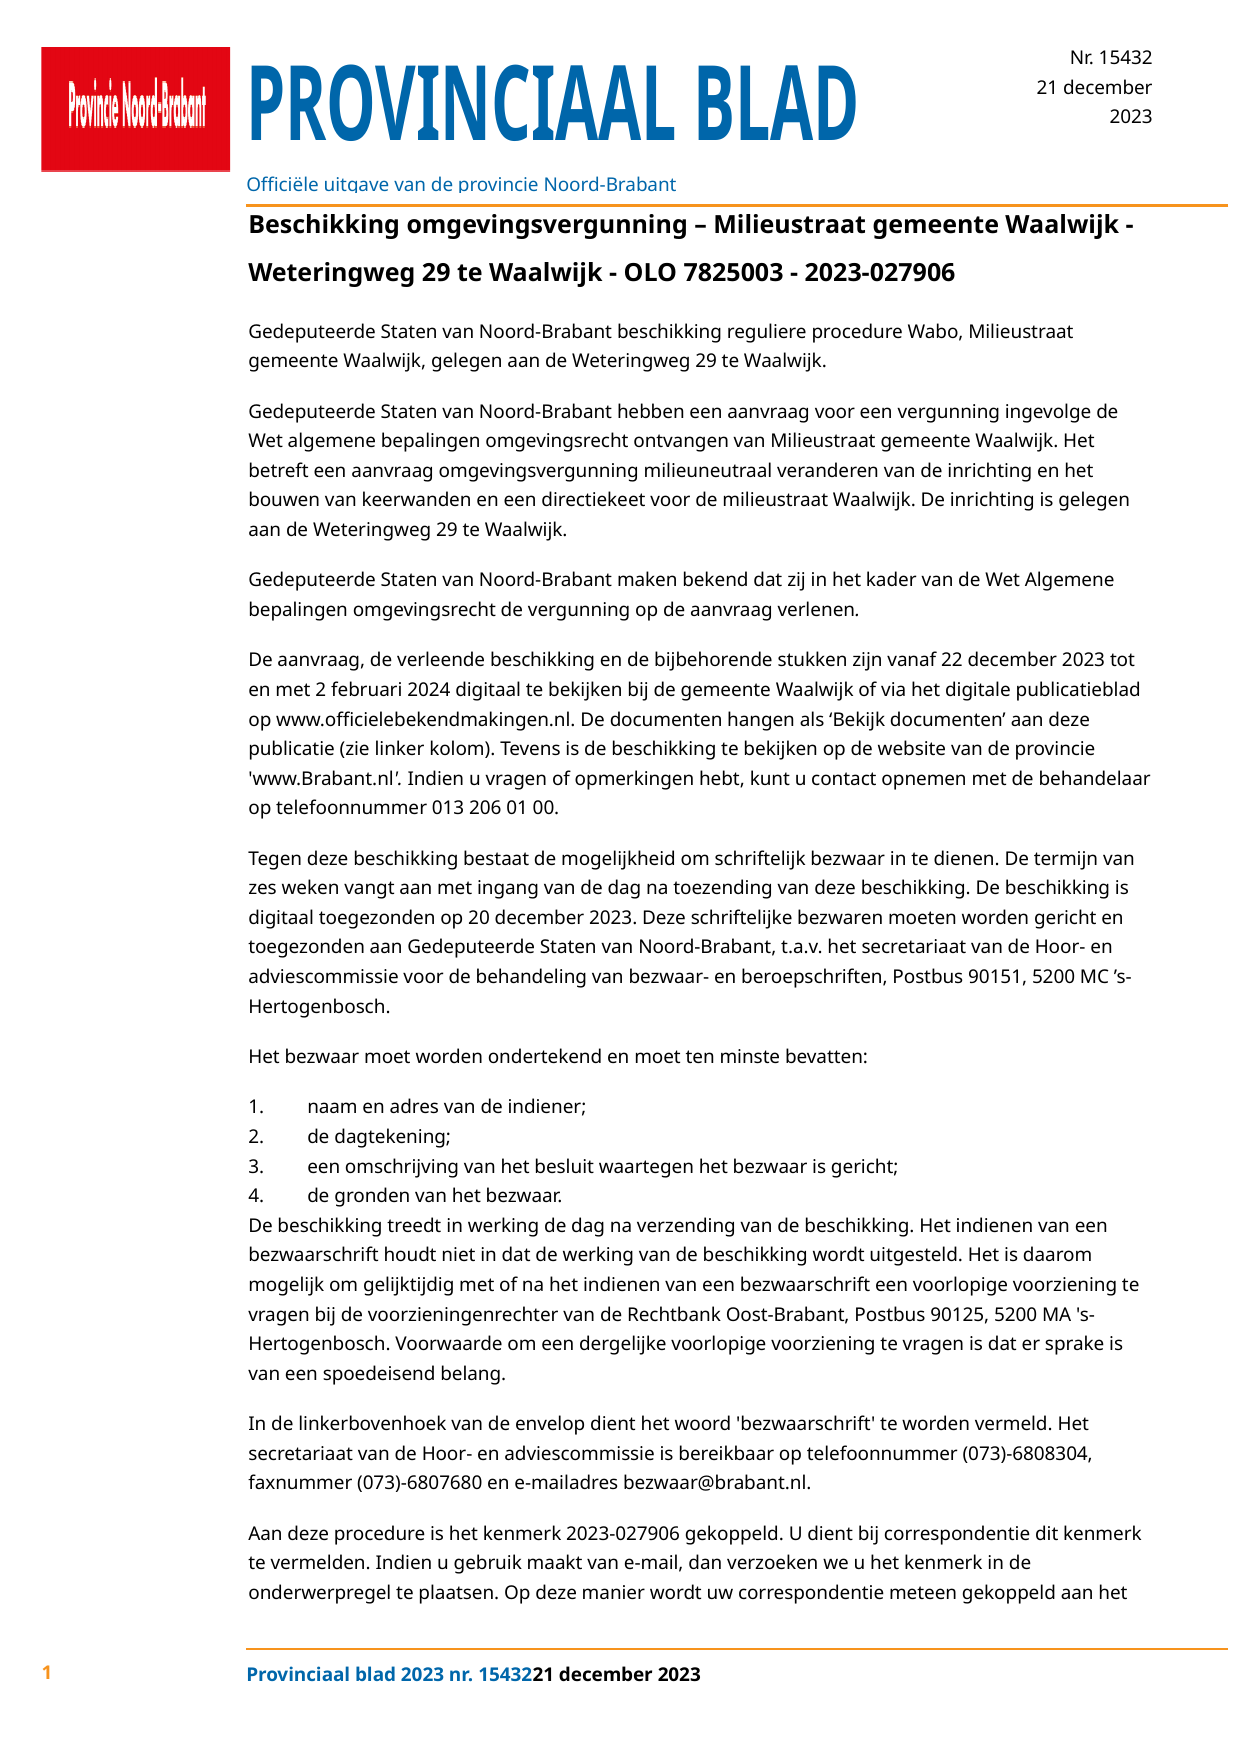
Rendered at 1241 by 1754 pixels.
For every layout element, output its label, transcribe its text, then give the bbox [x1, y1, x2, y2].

text Gedeputeerde Staten van Noord-Brabant hebben een aanvraag voor een vergunning ingevolge de Wet algemene bepalingen omgevingsrecht ontvangen van Milieustraat gemeente Waalwijk. Het betreft een aanvraag omgevingsvergunning milieuneutraal veranderen van de inrichting en het bouwen van keerwanden en een directiekeet voor de milieustraat Waalwijk. De inrichting is gelegen aan de Weteringweg 29 te Waalwijk. [248, 398, 1152, 542]
text Gedeputeerde Staten van Noord-Brabant maken bekend dat zij in het kader van de Wet Algemene bepalingen omgevingsrecht de vergunning op de aanvraag verlenen. [248, 567, 1152, 622]
text Beschikking omgevingsvergunning – Milieustraat gemeente Waalwijk - Weteringweg 29 te Waalwijk - OLO 7825003 - 2023-027906 [248, 207, 1152, 288]
list de dagtekening; [248, 1123, 1152, 1149]
list een omschrijving van het besluit waartegen het bezwaar is gericht; [248, 1153, 1152, 1179]
list naam en adres van de indiener; [248, 1094, 1152, 1119]
text Aan deze procedure is het kenmerk 2023-027906 gekoppeld. U dient bij correspondentie dit kenmerk te vermelden. Indien u gebruik maakt van e-mail, dan verzoeken we u het kenmerk in de onderwerpregel te plaatsen. Op deze manier wordt uw correspondentie meteen gekoppeld aan het [248, 1520, 1152, 1605]
text Tegen deze beschikking bestaat de mogelijkheid om schriftelijk bezwaar in te dienen. De termijn van zes weken vangt aan met ingang van de dag na toezending van deze beschikking. De beschikking is digitaal toegezonden op 20 december 2023. Deze schriftelijke bezwaren moeten worden gericht en toegezonden aan Gedeputeerde Staten van Noord-Brabant, t.a.v. het secretariaat van de Hoor- en adviescommissie voor de behandeling van bezwaar- en beroepschriften, Postbus 90151, 5200 MC ’s-Hertogenbosch. [248, 845, 1152, 1019]
list de gronden van het bezwaar. [248, 1182, 1152, 1208]
text Het bezwaar moet worden ondertekend en moet ten minste bevatten: [248, 1043, 1152, 1069]
text In de linkerbovenhoek van de envelop dient het woord 'bezwaarschrift' te worden vermeld. Het secretariaat van de Hoor- en adviescommissie is bereikbaar op telefoonnummer (073)-6808304, faxnummer (073)-6807680 en e-mailadres bezwaar@brabant.nl. [248, 1410, 1152, 1495]
text De beschikking treedt in werking de dag na verzending van de beschikking. Het indienen van een bezwaarschrift houdt niet in dat de werking van de beschikking wordt uitgesteld. Het is daarom mogelijk om gelijktijdig met of na het indienen van een bezwaarschrift een voorlopige voorziening te vragen bij de voorzieningenrechter van de Rechtbank Oost-Brabant, Postbus 90125, 5200 MA 's-Hertogenbosch. Voorwaarde om een dergelijke voorlopige voorziening te vragen is dat er sprake is van een spoedeisend belang. [248, 1212, 1152, 1386]
text Gedeputeerde Staten van Noord-Brabant beschikking reguliere procedure Wabo, Milieustraat gemeente Waalwijk, gelegen aan de Weteringweg 29 te Waalwijk. [248, 318, 1152, 373]
picture [41, 47, 231, 172]
text De aanvraag, de verleende beschikking en de bijbehorende stukken zijn vanaf 22 december 2023 tot en met 2 februari 2024 digitaal te bekijken bij de gemeente Waalwijk of via het digitale publicatieblad op www.officielebekendmakingen.nl. De documenten hangen als ‘Bekijk documenten’ aan deze publicatie (zie linker kolom). Tevens is de beschikking te bekijken op de website van de provincie 'www.Brabant.nl'. Indien u vragen of opmerkingen hebt, kunt u contact opnemen met de behandelaar op telefoonnummer 013 206 01 00. [248, 647, 1152, 820]
